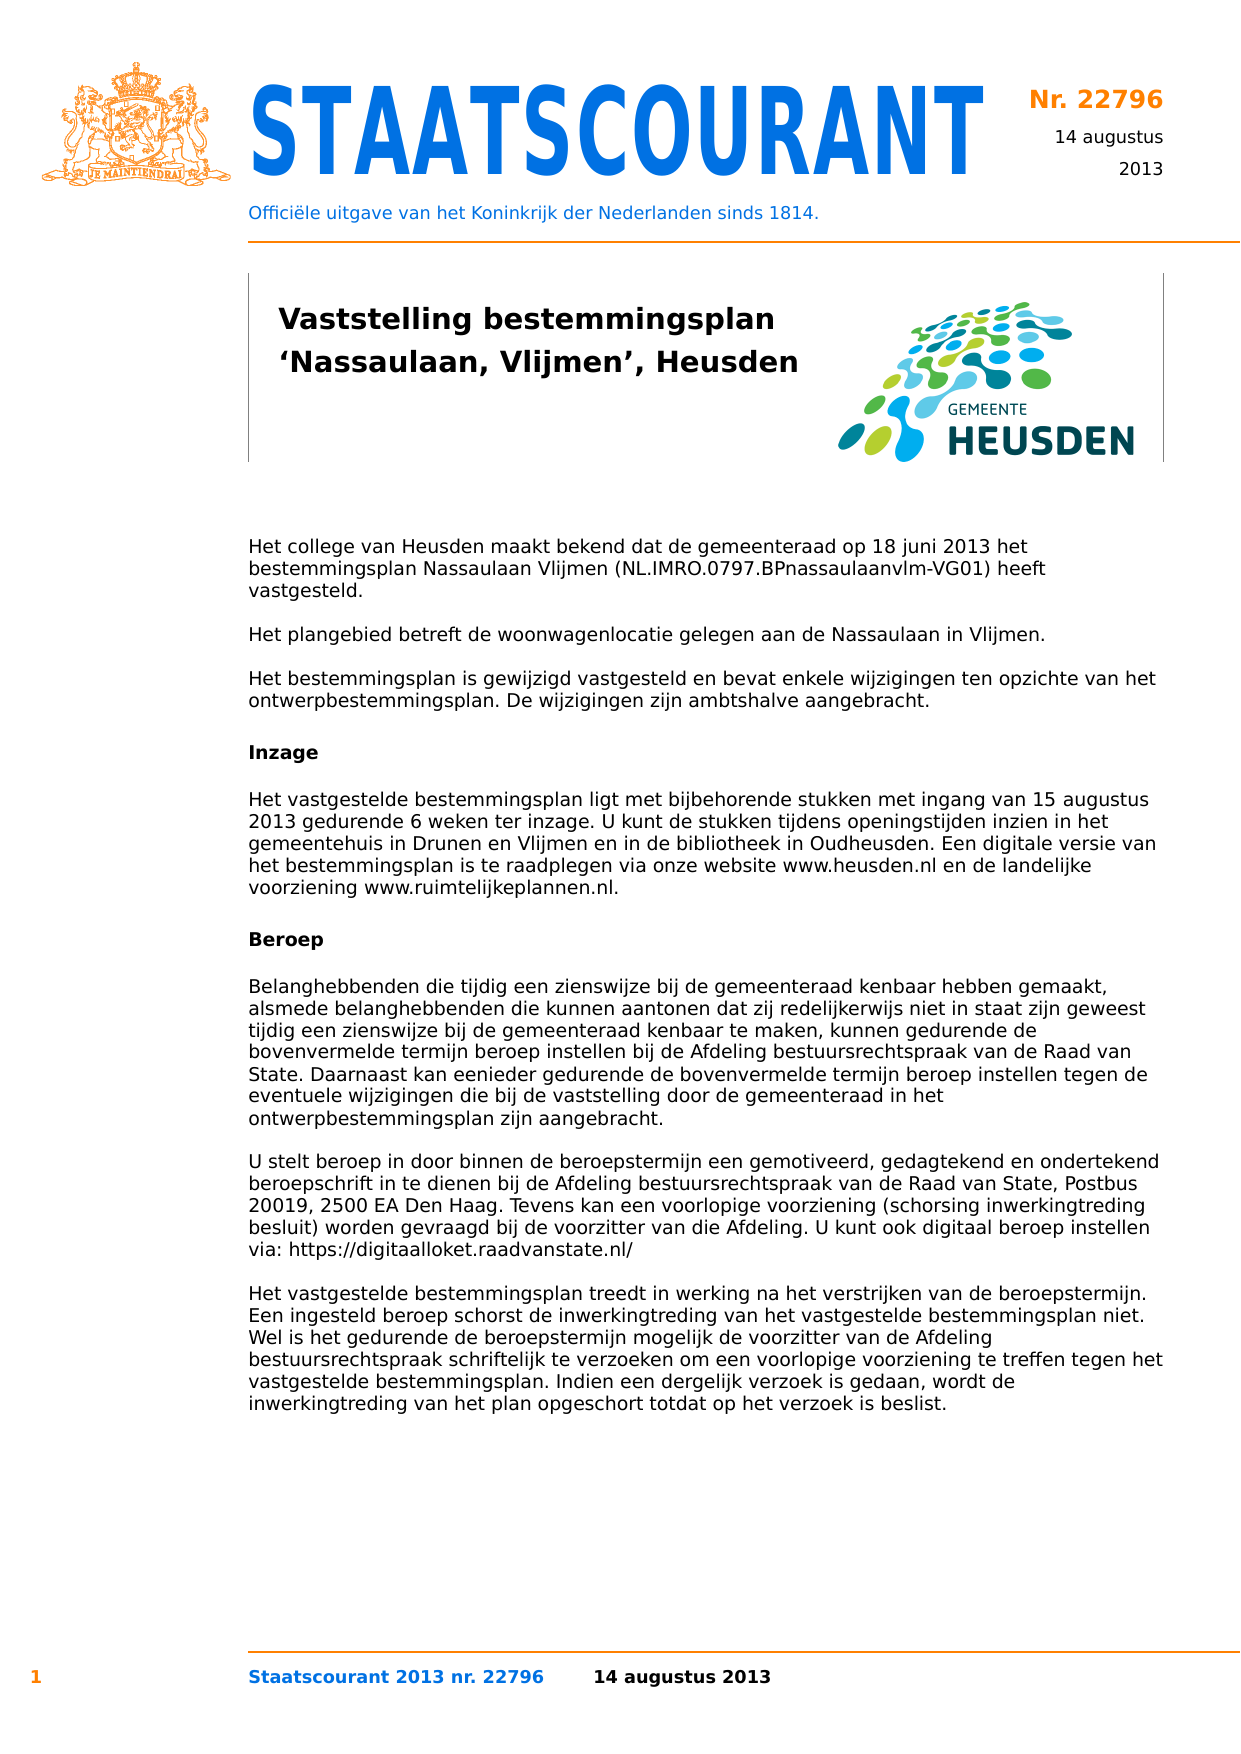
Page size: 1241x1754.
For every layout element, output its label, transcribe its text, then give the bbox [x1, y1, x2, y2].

picture [41, 62, 231, 186]
text Het bestemmingsplan is gewijzigd vastgesteld en bevat enkele wijzigingen ten opzichte van het ontwerpbestemmingsplan. De wijzigingen zijn ambtshalve aangebracht. [248, 668, 1163, 712]
table_header [25, 62, 248, 241]
text Het vastgestelde bestemmingsplan treedt in werking na het verstrijken van de beroepstermijn. Een ingesteld beroep schorst de inwerkingtreding van het vastgestelde bestemmingsplan niet. Wel is het gedurende de beroepstermijn mogelijk de voorzitter van de Afdeling bestuursrechtspraak schriftelijk te verzoeken om een voorlopige voorziening te treffen tegen het vastgestelde bestemmingsplan. Indien een dergelijk verzoek is gedaan, wordt de inwerkingtreding van het plan opgeschort totdat op het verzoek is beslist. [248, 1283, 1163, 1415]
text Belanghebbenden die tijdig een zienswijze bij de gemeenteraad kenbaar hebben gemaakt, alsmede belanghebbenden die kunnen aantonen dat zij redelijkerwijs niet in staat zijn geweest tijdig een zienswijze bij de gemeenteraad kenbaar te maken, kunnen gedurende de bovenvermelde termijn beroep instellen bij de Afdeling bestuursrechtspraak van de Raad van State. Daarnaast kan eenieder gedurende de bovenvermelde termijn beroep instellen tegen de eventuele wijzigingen die bij de vaststelling door de gemeenteraad in het ontwerpbestemmingsplan zijn aangebracht. [248, 976, 1163, 1129]
table_cell Officiële uitgave van het Koninkrijk der Nederlanden sinds 1814. [248, 203, 1240, 241]
subtitle Beroep [248, 928, 1163, 951]
picture [838, 302, 1134, 462]
table_header STAATSCOURANT [248, 62, 998, 203]
table_header Nr. 22796 [998, 62, 1240, 121]
subtitle Inzage [248, 742, 1163, 764]
text U stelt beroep in door binnen de beroepstermijn een gemotiveerd, gedagtekend en ondertekend beroepschrift in te dienen bij de Afdeling bestuursrechtspraak van de Raad van State, Postbus 20019, 2500 EA Den Haag. Tevens kan een voorlopige voorziening (schorsing inwerkingtreding besluit) worden gevraagd bij de voorzitter van die Afdeling. U kunt ook digitaal beroep instellen via: https://digitaalloket.raadvanstate.nl/ [248, 1151, 1163, 1261]
table_cell 14 augustus [998, 121, 1240, 153]
text Het vastgestelde bestemmingsplan ligt met bijbehorende stukken met ingang van 15 augustus 2013 gedurende 6 weken ter inzage. U kunt de stukken tijdens openingstijden inzien in het gemeentehuis in Drunen en Vlijmen en in de bibliotheek in Oudheusden. Een digitale versie van het bestemmingsplan is te raadplegen via onze website www.heusden.nl en de landelijke voorziening www.ruimtelijkeplannen.nl. [248, 789, 1163, 898]
text Het plangebied betreft de woonwagenlocatie gelegen aan de Nassaulaan in Vlijmen. [248, 624, 1163, 646]
subtitle Vaststelling bestemmingsplan ‘Nassaulaan, Vlijmen’, Heusden [249, 273, 1163, 462]
text Het college van Heusden maakt bekend dat de gemeenteraad op 18 juni 2013 het bestemmingsplan Nassaulaan Vlijmen (NL.IMRO.0797.BPnassaulaanvlm-VG01) heeft vastgesteld. [248, 536, 1163, 602]
table_cell 2013 [998, 153, 1240, 203]
